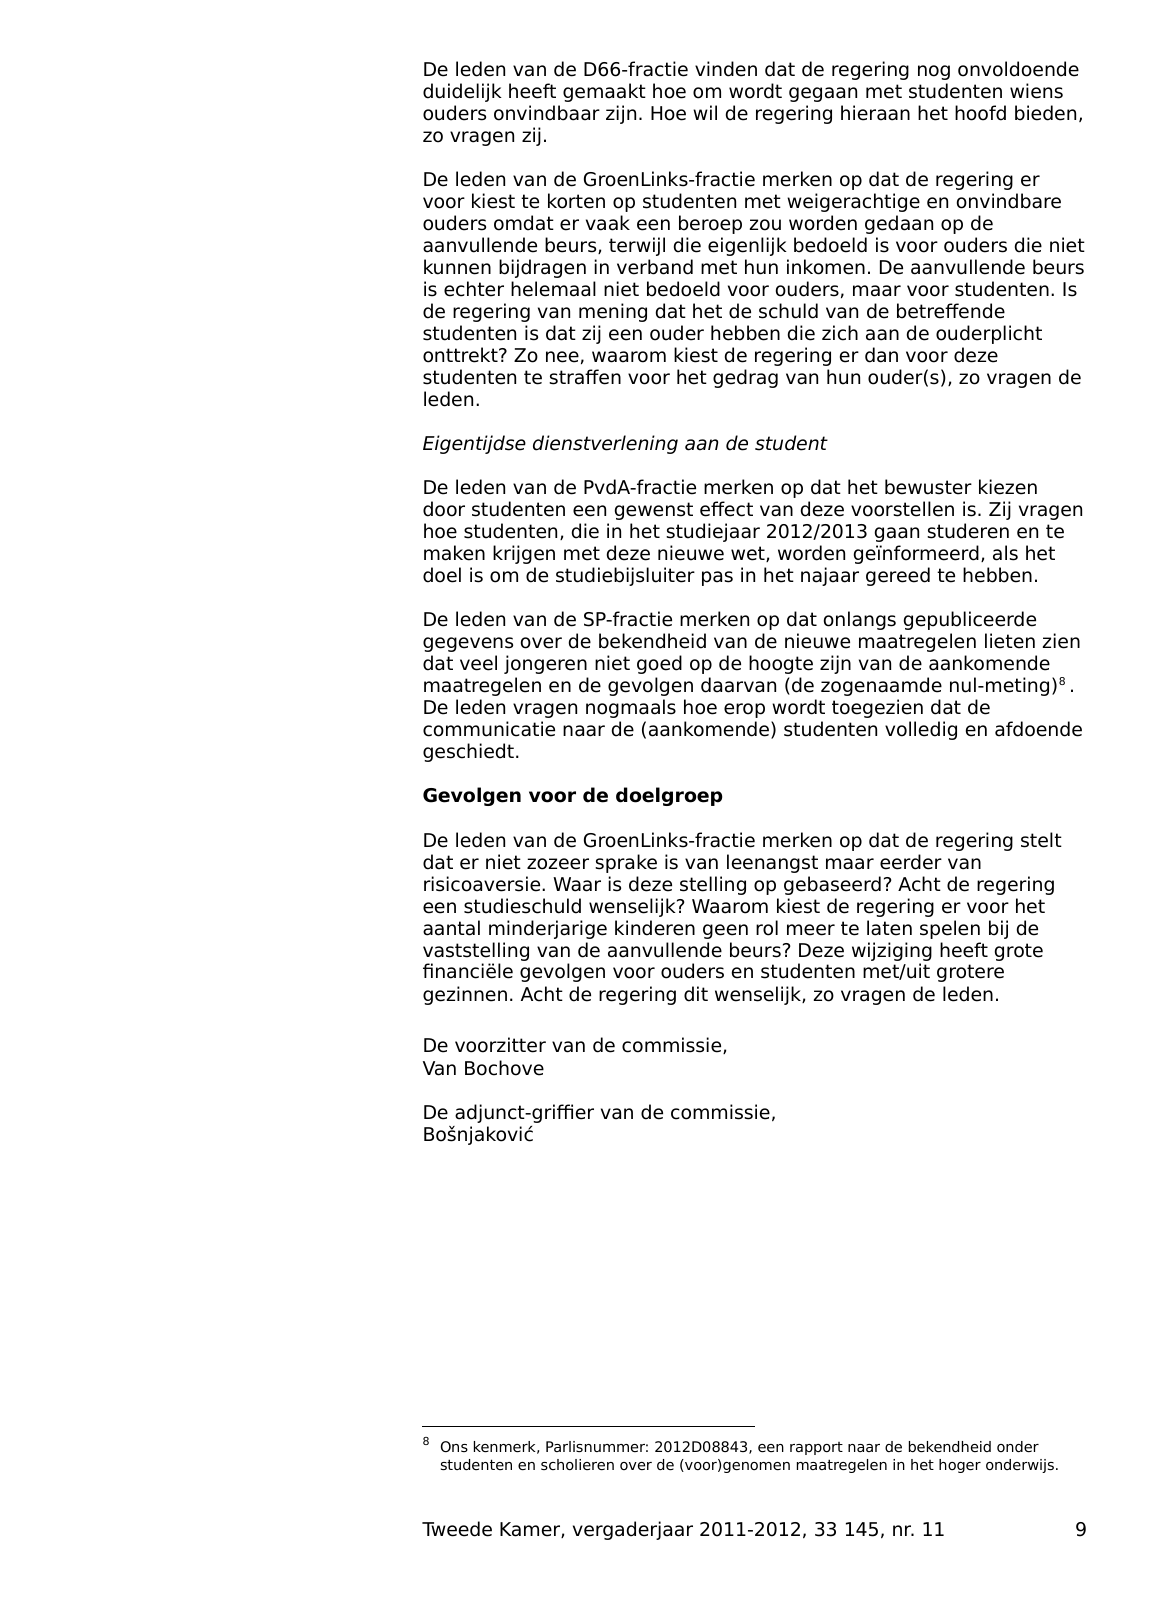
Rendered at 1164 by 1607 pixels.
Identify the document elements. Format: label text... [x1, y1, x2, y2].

subtitle Eigentijdse dienstverlening aan de student [422, 433, 1087, 455]
text De leden van de D66-fractie vinden dat de regering nog onvoldoende duidelijk heeft gemaakt hoe om wordt gegaan met studenten wiens ouders onvindbaar zijn. Hoe wil de regering hieraan het hoofd bieden, zo vragen zij. [422, 59, 1087, 147]
text De leden van de PvdA-fractie merken op dat het bewuster kiezen door studenten een gewenst effect van deze voorstellen is. Zij vragen hoe studenten, die in het studiejaar 2012/2013 gaan studeren en te maken krijgen met deze nieuwe wet, worden geïnformeerd, als het doel is om de studiebijsluiter pas in het najaar gereed te hebben. [422, 477, 1087, 587]
text Ons kenmerk, Parlisnummer: 2012D08843, een rapport naar de bekendheid onder studenten en scholieren over de (voor)genomen maatregelen in het hoger onderwijs. [422, 1435, 1087, 1474]
text De leden van de SP-fractie merken op dat onlangs gepubliceerde gegevens over de bekendheid van de nieuwe maatregelen lieten zien dat veel jongeren niet goed op de hoogte zijn van de aankomende maatregelen en de gevolgen daarvan (de zogenaamde nul-meting). De leden vragen nogmaals hoe erop wordt toegezien dat de communicatie naar de (aankomende) studenten volledig en afdoende geschiedt. [422, 609, 1087, 763]
subtitle Gevolgen voor de doelgroep [422, 785, 1087, 807]
text De leden van de GroenLinks-fractie merken op dat de regering stelt dat er niet zozeer sprake is van leenangst maar eerder van risicoaversie. Waar is deze stelling op gebaseerd? Acht de regering een studieschuld wenselijk? Waarom kiest de regering er voor het aantal minderjarige kinderen geen rol meer te laten spelen bij de vaststelling van de aanvullende beurs? Deze wijziging heeft grote financiële gevolgen voor ouders en studenten met/uit grotere gezinnen. Acht de regering dit wenselijk, zo vragen de leden. [422, 829, 1087, 1005]
text De leden van de GroenLinks-fractie merken op dat de regering er voor kiest te korten op studenten met weigerachtige en onvindbare ouders omdat er vaak een beroep zou worden gedaan op de aanvullende beurs, terwijl die eigenlijk bedoeld is voor ouders die niet kunnen bijdragen in verband met hun inkomen. De aanvullende beurs is echter helemaal niet bedoeld voor ouders, maar voor studenten. Is de regering van mening dat het de schuld van de betreffende studenten is dat zij een ouder hebben die zich aan de ouderplicht onttrekt? Zo nee, waarom kiest de regering er dan voor deze studenten te straffen voor het gedrag van hun ouder(s), zo vragen de leden. [422, 169, 1087, 411]
text De adjunct-griffier van de commissie, Bošnjaković [422, 1102, 1087, 1146]
text De voorzitter van de commissie, Van Bochove [422, 1035, 1087, 1079]
